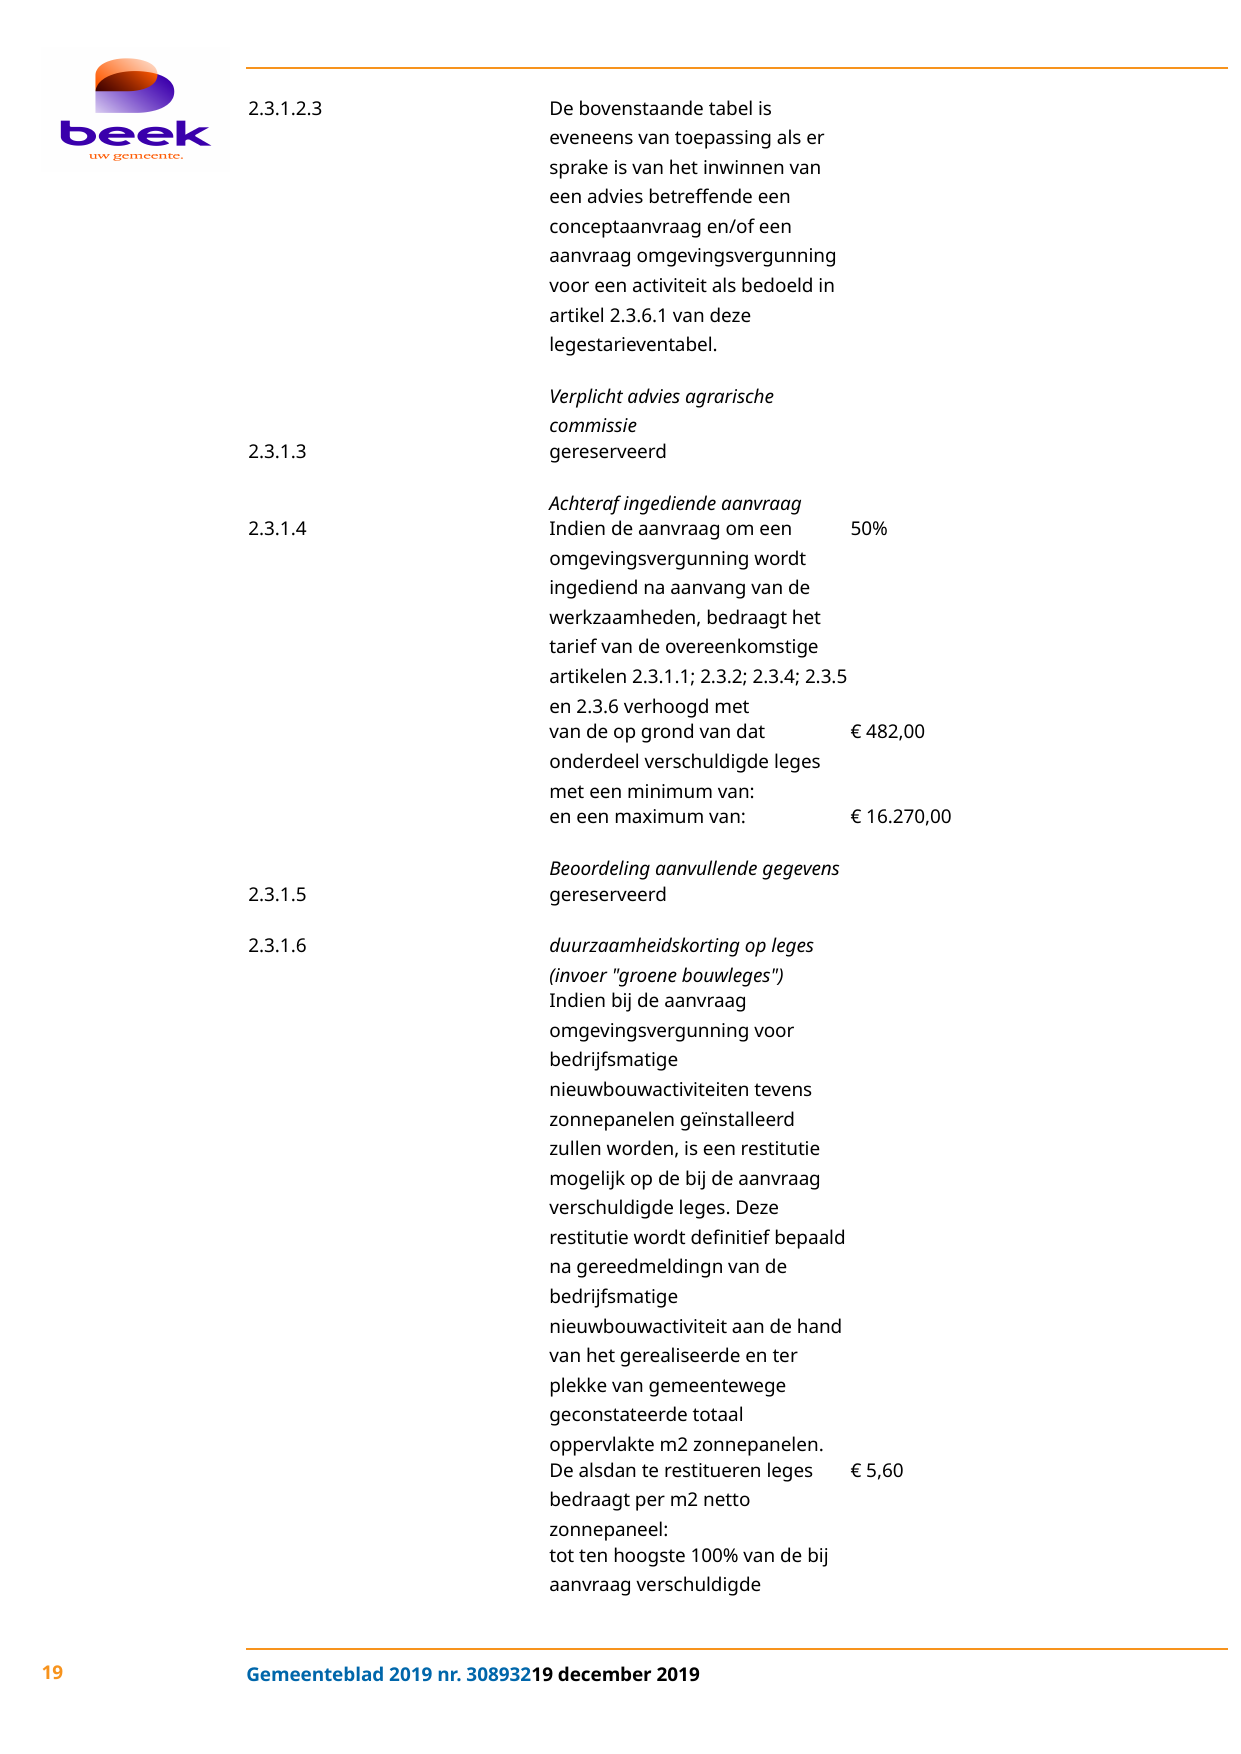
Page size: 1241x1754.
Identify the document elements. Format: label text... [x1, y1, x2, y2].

picture [41, 47, 231, 172]
table_cell [248, 464, 549, 490]
table_cell [549, 906, 850, 932]
table_cell [549, 464, 850, 490]
table_cell De bovenstaande tabel is eveneens van toepassing als er sprake is van het inwinnen van een advies betreffende een conceptaanvraag en/of een aanvraag omgevingsvergunning voor een activiteit als bedoeld in artikel 2.3.6.1 van deze legestarieventabel. [549, 95, 850, 357]
table_cell [850, 490, 1152, 515]
table_cell Achteraf ingediende aanvraag [549, 490, 850, 515]
table_cell [248, 804, 549, 829]
table_cell [248, 719, 549, 803]
table_cell van de op grond van dat onderdeel verschuldigde leges met een minimum van: [549, 719, 850, 803]
table_cell Indien bij de aanvraag omgevingsvergunning voor bedrijfsmatige nieuwbouwactiviteiten tevens zonnepanelen geïnstalleerd zullen worden, is een restitutie mogelijk op de bij de aanvraag verschuldigde leges. Deze restitutie wordt definitief bepaald na gereedmeldingn van de bedrijfsmatige nieuwbouwactiviteit aan de hand van het gerealiseerde en ter plekke van gemeentewege geconstateerde totaal oppervlakte m2 zonnepanelen. [549, 988, 850, 1457]
table_cell [850, 1542, 1152, 1597]
table_cell [850, 932, 1152, 987]
table_cell Verplicht advies agrarische commissie [549, 383, 850, 438]
table_cell gereserveerd [549, 881, 850, 906]
table_cell [850, 906, 1152, 932]
table_cell [850, 881, 1152, 906]
table_cell [248, 855, 549, 881]
table_cell 50% [850, 515, 1152, 719]
table_cell 2.3.1.4 [248, 515, 549, 719]
table_cell [248, 988, 549, 1457]
table_cell Indien de aanvraag om een omgevingsvergunning wordt ingediend na aanvang van de werkzaamheden, bedraagt het tarief van de overeenkomstige artikelen 2.3.1.1; 2.3.2; 2.3.4; 2.3.5 en 2.3.6 verhoogd met [549, 515, 850, 719]
table_cell € 5,60 [850, 1457, 1152, 1542]
table_cell [850, 383, 1152, 438]
table_cell € 16.270,00 [850, 804, 1152, 829]
table_cell [850, 357, 1152, 383]
table_cell [850, 464, 1152, 490]
table_cell duurzaamheidskorting op leges (invoer "groene bouwleges") [549, 932, 850, 987]
table_cell [549, 829, 850, 855]
table_cell [850, 95, 1152, 357]
table_cell tot ten hoogste 100% van de bij aanvraag verschuldigde [549, 1542, 850, 1597]
table_cell [850, 855, 1152, 881]
table_cell [248, 490, 549, 515]
table_cell en een maximum van: [549, 804, 850, 829]
table_cell 2.3.1.3 [248, 438, 549, 464]
table_cell 2.3.1.5 [248, 881, 549, 906]
table_cell De alsdan te restitueren leges bedraagt per m2 netto zonnepaneel: [549, 1457, 850, 1542]
table_cell [248, 1542, 549, 1597]
table_cell Beoordeling aanvullende gegevens [549, 855, 850, 881]
table_cell [248, 383, 549, 438]
table_cell 2.3.1.6 [248, 932, 549, 987]
table_cell [850, 829, 1152, 855]
table_cell [248, 357, 549, 383]
table_cell 2.3.1.2.3 [248, 95, 549, 357]
table_cell [549, 357, 850, 383]
table_cell [248, 1457, 549, 1542]
table_cell gereserveerd [549, 438, 850, 464]
table_cell [850, 438, 1152, 464]
table_cell [850, 988, 1152, 1457]
table_cell [248, 829, 549, 855]
table_cell [248, 906, 549, 932]
table_cell € 482,00 [850, 719, 1152, 803]
